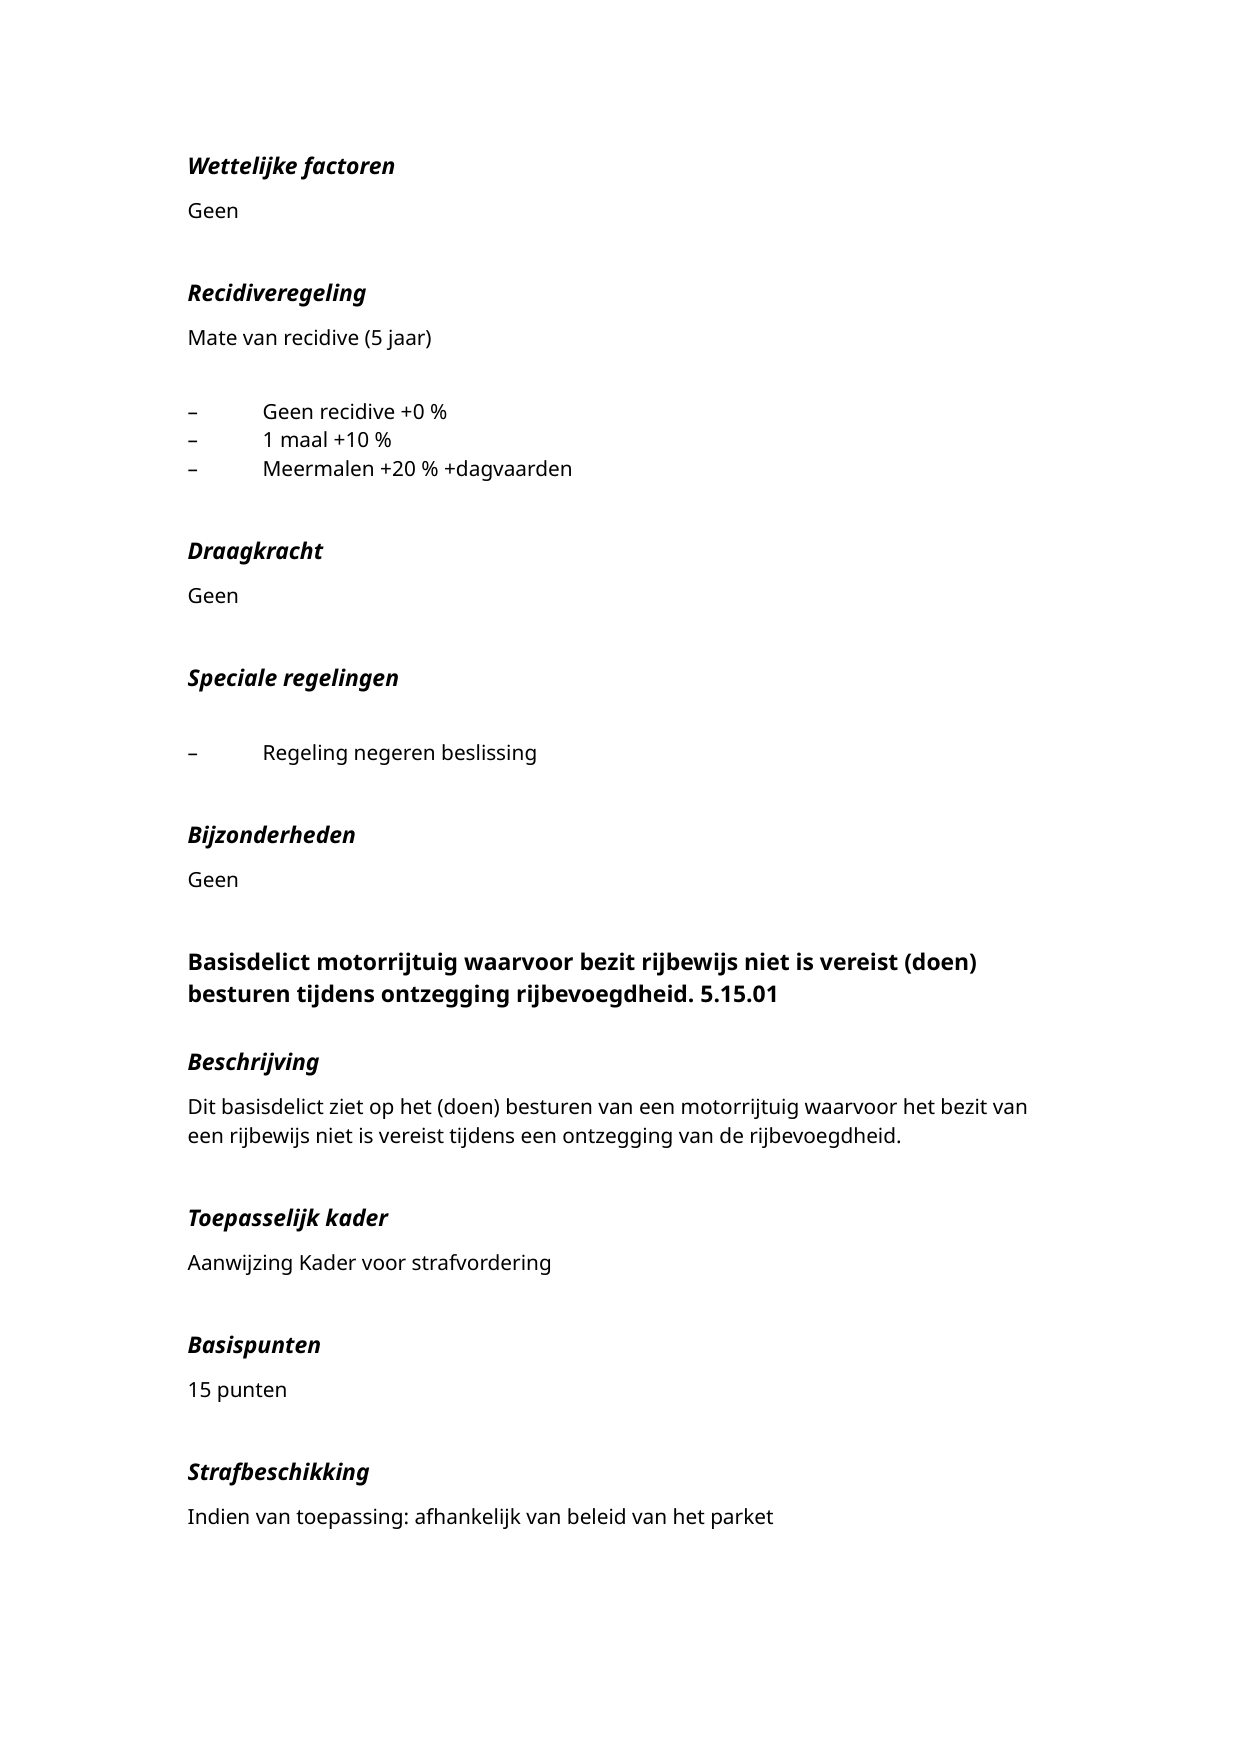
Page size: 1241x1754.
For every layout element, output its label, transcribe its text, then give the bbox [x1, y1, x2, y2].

subtitle Draagkracht [187, 535, 1053, 566]
text Mate van recidive (5 jaar) [187, 323, 1053, 352]
text Dit basisdelict ziet op het (doen) besturen van een motorrijtuig waarvoor het bezit van een rijbewijs niet is vereist tijdens een ontzegging van de rijbevoegdheid. [187, 1092, 1053, 1149]
list 1 maal +10 % [187, 425, 1053, 454]
list Regeling negeren beslissing [187, 738, 1053, 767]
text Geen [187, 865, 1053, 894]
subtitle Basisdelict motorrijtuig waarvoor bezit rijbewijs niet is vereist (doen) besturen tijdens ontzegging rijbevoegdheid. 5.15.01 [187, 946, 1053, 1009]
subtitle Speciale regelingen [187, 662, 1053, 693]
subtitle Basispunten [187, 1329, 1053, 1360]
subtitle Beschrijving [187, 1046, 1053, 1077]
subtitle Bijzonderheden [187, 819, 1053, 850]
subtitle Strafbeschikking [187, 1456, 1053, 1487]
text 15 punten [187, 1375, 1053, 1404]
subtitle Wettelijke factoren [187, 150, 1053, 181]
text Indien van toepassing: afhankelijk van beleid van het parket [187, 1502, 1053, 1531]
subtitle Toepasselijk kader [187, 1202, 1053, 1233]
text Geen [187, 581, 1053, 609]
list Geen recidive +0 % [187, 397, 1053, 425]
list Meermalen +20 % +dagvaarden [187, 454, 1053, 482]
text Aanwijzing Kader voor strafvordering [187, 1248, 1053, 1277]
text Geen [187, 196, 1053, 225]
subtitle Recidiveregeling [187, 277, 1053, 308]
